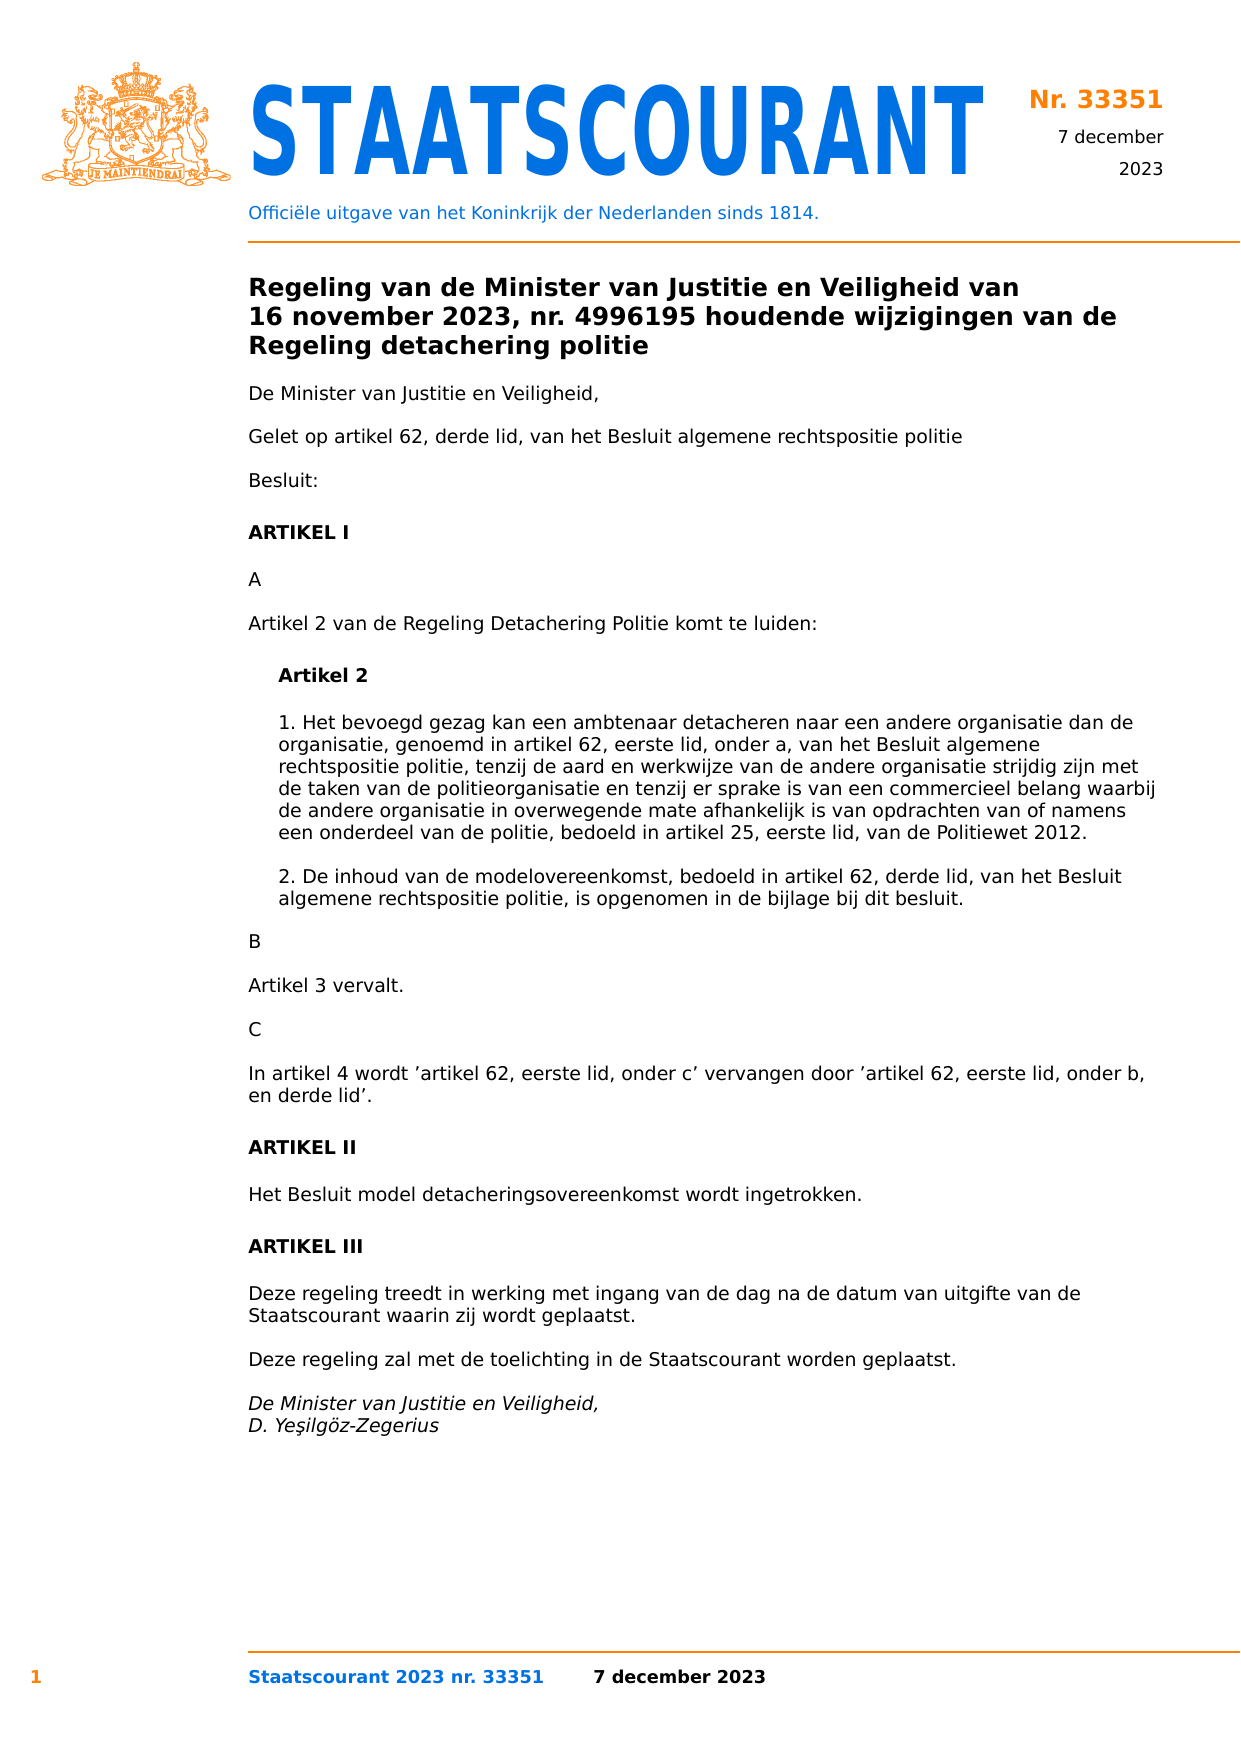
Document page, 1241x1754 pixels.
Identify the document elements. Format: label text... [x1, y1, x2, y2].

text A [248, 569, 1163, 591]
text B [248, 931, 1163, 953]
text Artikel 3 vervalt. [248, 975, 1163, 997]
table_header Nr. 33351 [998, 62, 1240, 121]
text De Minister van Justitie en Veiligheid, [248, 382, 1163, 404]
text Deze regeling zal met de toelichting in de Staatscourant worden geplaatst. [248, 1349, 1163, 1371]
subtitle ARTIKEL II [248, 1137, 1163, 1159]
table_cell Officiële uitgave van het Koninkrijk der Nederlanden sinds 1814. [248, 203, 1240, 241]
text 1. Het bevoegd gezag kan een ambtenaar detacheren naar een andere organisatie dan de organisatie, genoemd in artikel 62, eerste lid, onder a, van het Besluit algemene rechtspositie politie, tenzij de aard en werkwijze van de andere organisatie strijdig zijn met de taken van de politieorganisatie en tenzij er sprake is van een commercieel belang waarbij de andere organisatie in overwegende mate afhankelijk is van opdrachten van of namens een onderdeel van de politie, bedoeld in artikel 25, eerste lid, van de Politiewet 2012. [278, 712, 1163, 844]
subtitle Regeling van de Minister van Justitie en Veiligheid van 16 november 2023, nr. 4996195 houdende wijzigingen van de Regeling detachering politie [248, 273, 1163, 361]
picture [41, 62, 231, 186]
text Besluit: [248, 470, 1163, 492]
text Gelet op artikel 62, derde lid, van het Besluit algemene rechtspositie politie [248, 426, 1163, 448]
text In artikel 4 wordt ’artikel 62, eerste lid, onder c’ vervangen door ’artikel 62, eerste lid, onder b, en derde lid’. [248, 1063, 1163, 1107]
table_cell 2023 [998, 153, 1240, 203]
table_header STAATSCOURANT [248, 62, 998, 203]
subtitle Artikel 2 [278, 665, 1163, 687]
subtitle ARTIKEL I [248, 522, 1163, 544]
text Deze regeling treedt in werking met ingang van de dag na de datum van uitgifte van de Staatscourant waarin zij wordt geplaatst. [248, 1283, 1163, 1327]
table_header [25, 62, 248, 241]
text De Minister van Justitie en Veiligheid, D. Yeşilgöz-Zegerius [248, 1393, 1163, 1437]
text C [248, 1019, 1163, 1041]
text Het Besluit model detacheringsovereenkomst wordt ingetrokken. [248, 1184, 1163, 1206]
subtitle ARTIKEL III [248, 1236, 1163, 1258]
text 2. De inhoud van de modelovereenkomst, bedoeld in artikel 62, derde lid, van het Besluit algemene rechtspositie politie, is opgenomen in de bijlage bij dit besluit. [278, 866, 1163, 909]
text Artikel 2 van de Regeling Detachering Politie komt te luiden: [248, 613, 1163, 635]
table_cell 7 december [998, 121, 1240, 153]
